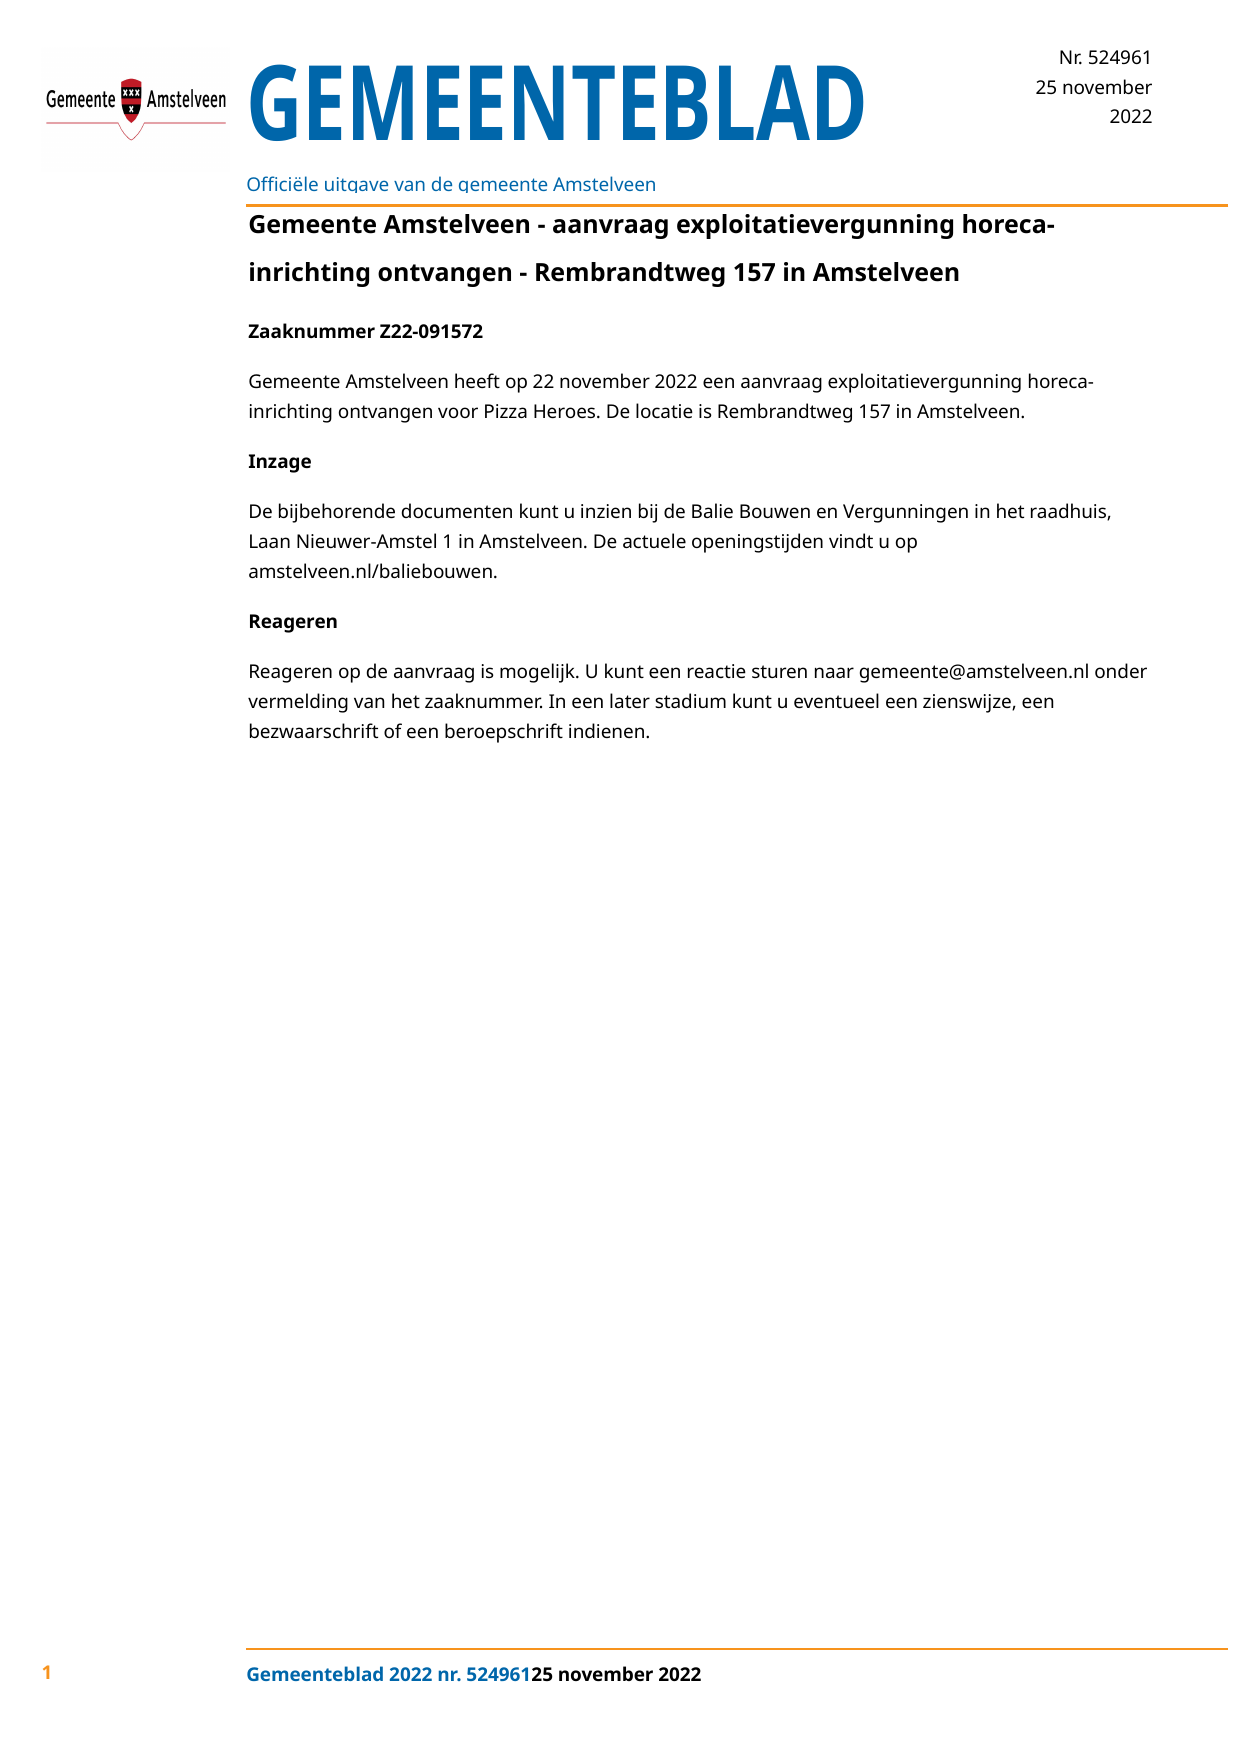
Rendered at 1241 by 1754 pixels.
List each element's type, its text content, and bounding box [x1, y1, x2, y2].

text Zaaknummer Z22-091572 [248, 318, 1152, 344]
picture [41, 47, 231, 172]
text Reageren op de aanvraag is mogelijk. U kunt een reactie sturen naar gemeente@amstelveen.nl onder vermelding van het zaaknummer. In een later stadium kunt u eventueel een zienswijze, een bezwaarschrift of een beroepschrift indienen. [248, 659, 1152, 744]
text Reageren [248, 608, 1152, 634]
text De bijbehorende documenten kunt u inzien bij de Balie Bouwen en Vergunningen in het raadhuis, Laan Nieuwer-Amstel 1 in Amstelveen. De actuele openingstijden vindt u op amstelveen.nl/baliebouwen. [248, 499, 1152, 584]
text Gemeente Amstelveen - aanvraag exploitatievergunning horeca-inrichting ontvangen - Rembrandtweg 157 in Amstelveen [248, 207, 1152, 288]
text Gemeente Amstelveen heeft op 22 november 2022 een aanvraag exploitatievergunning horeca-inrichting ontvangen voor Pizza Heroes. De locatie is Rembrandtweg 157 in Amstelveen. [248, 368, 1152, 424]
text Inzage [248, 448, 1152, 474]
